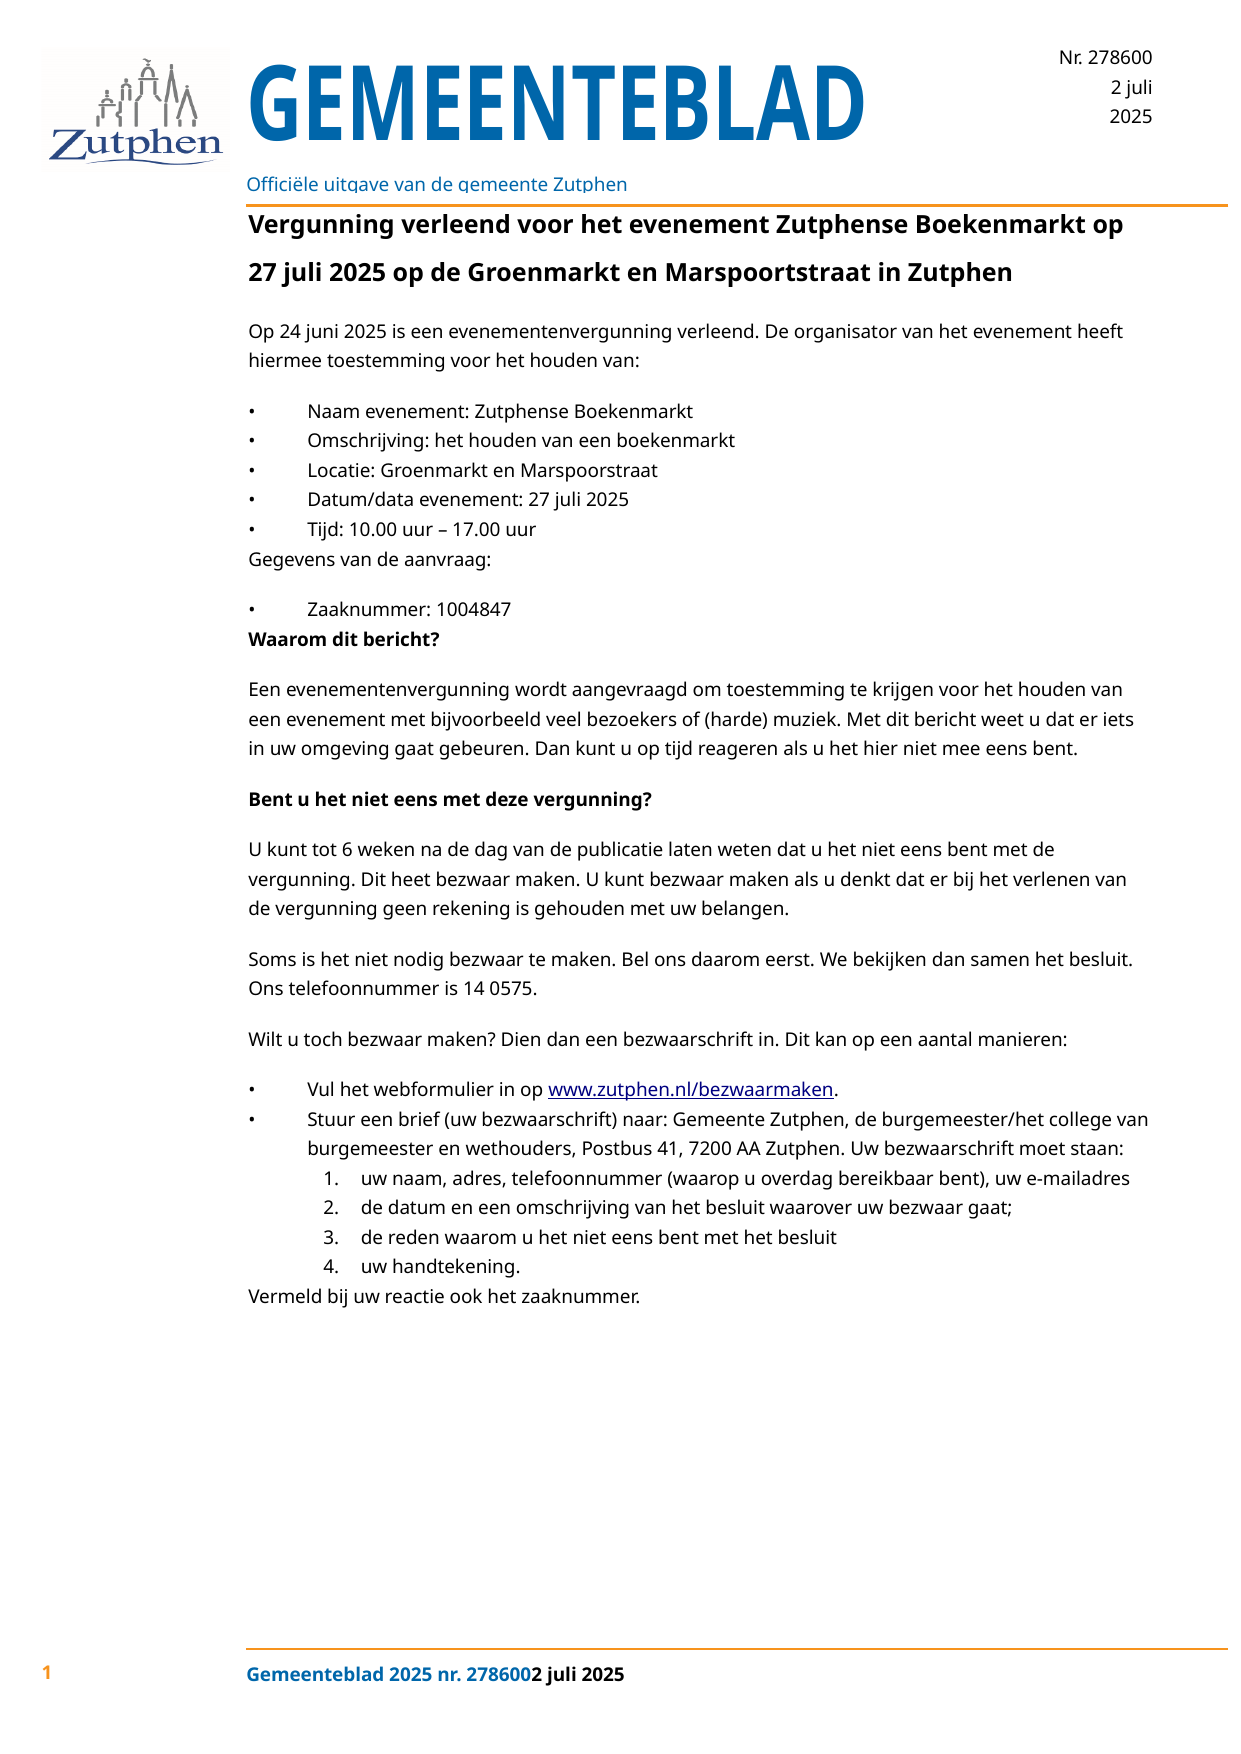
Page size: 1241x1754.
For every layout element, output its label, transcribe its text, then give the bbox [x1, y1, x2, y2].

list Datum/data evenement: 27 juli 2025 [248, 487, 1152, 512]
list Omschrijving: het houden van een boekenmarkt [248, 427, 1152, 453]
list Locatie: Groenmarkt en Marspoorstraat [248, 457, 1152, 483]
list Stuur een brief (uw bezwaarschrift) naar: Gemeente Zutphen, de burgemeester/het college van burgemeester en wethouders, Postbus 41, 7200 AA Zutphen. Uw bezwaarschrift moet staan: [248, 1106, 1152, 1161]
list Naam evenement: Zutphense Boekenmarkt [248, 398, 1152, 424]
list Vul het webformulier in op www.zutphen.nl/bezwaarmaken. [248, 1076, 1152, 1102]
list uw handtekening. [323, 1254, 1152, 1279]
list uw naam, adres, telefoonnummer (waarop u overdag bereikbaar bent), uw e-mailadres [323, 1165, 1152, 1191]
text Een evenementenvergunning wordt aangevraagd om toestemming te krijgen voor het houden van een evenement met bijvoorbeeld veel bezoekers of (harde) muziek. Met dit bericht weet u dat er iets in uw omgeving gaat gebeuren. Dan kunt u op tijd reageren als u het hier niet mee eens bent. [248, 676, 1152, 761]
text Vergunning verleend voor het evenement Zutphense Boekenmarkt op 27 juli 2025 op de Groenmarkt en Marspoortstraat in Zutphen [248, 207, 1152, 288]
list de reden waarom u het niet eens bent met het besluit [323, 1224, 1152, 1250]
text Soms is het niet nodig bezwaar te maken. Bel ons daarom eerst. We bekijken dan samen het besluit. Ons telefoonnummer is 14 0575. [248, 946, 1152, 1001]
list Zaaknummer: 1004847 [248, 596, 1152, 622]
picture [41, 47, 231, 172]
text Op 24 juni 2025 is een evenementenvergunning verleend. De organisator van het evenement heeft hiermee toestemming voor het houden van: [248, 318, 1152, 373]
text Wilt u toch bezwaar maken? Dien dan een bezwaarschrift in. Dit kan op een aantal manieren: [248, 1026, 1152, 1052]
list de datum en een omschrijving van het besluit waarover uw bezwaar gaat; [323, 1194, 1152, 1220]
text Vermeld bij uw reactie ook het zaaknummer. [248, 1283, 1152, 1309]
text Gegevens van de aanvraag: [248, 546, 1152, 572]
text Waarom dit bericht? [248, 626, 1152, 652]
text Bent u het niet eens met deze vergunning? [248, 786, 1152, 812]
list Tijd: 10.00 uur – 17.00 uur [248, 516, 1152, 542]
text U kunt tot 6 weken na de dag van de publicatie laten weten dat u het niet eens bent met de vergunning. Dit heet bezwaar maken. U kunt bezwaar maken als u denkt dat er bij het verlenen van de vergunning geen rekening is gehouden met uw belangen. [248, 836, 1152, 921]
